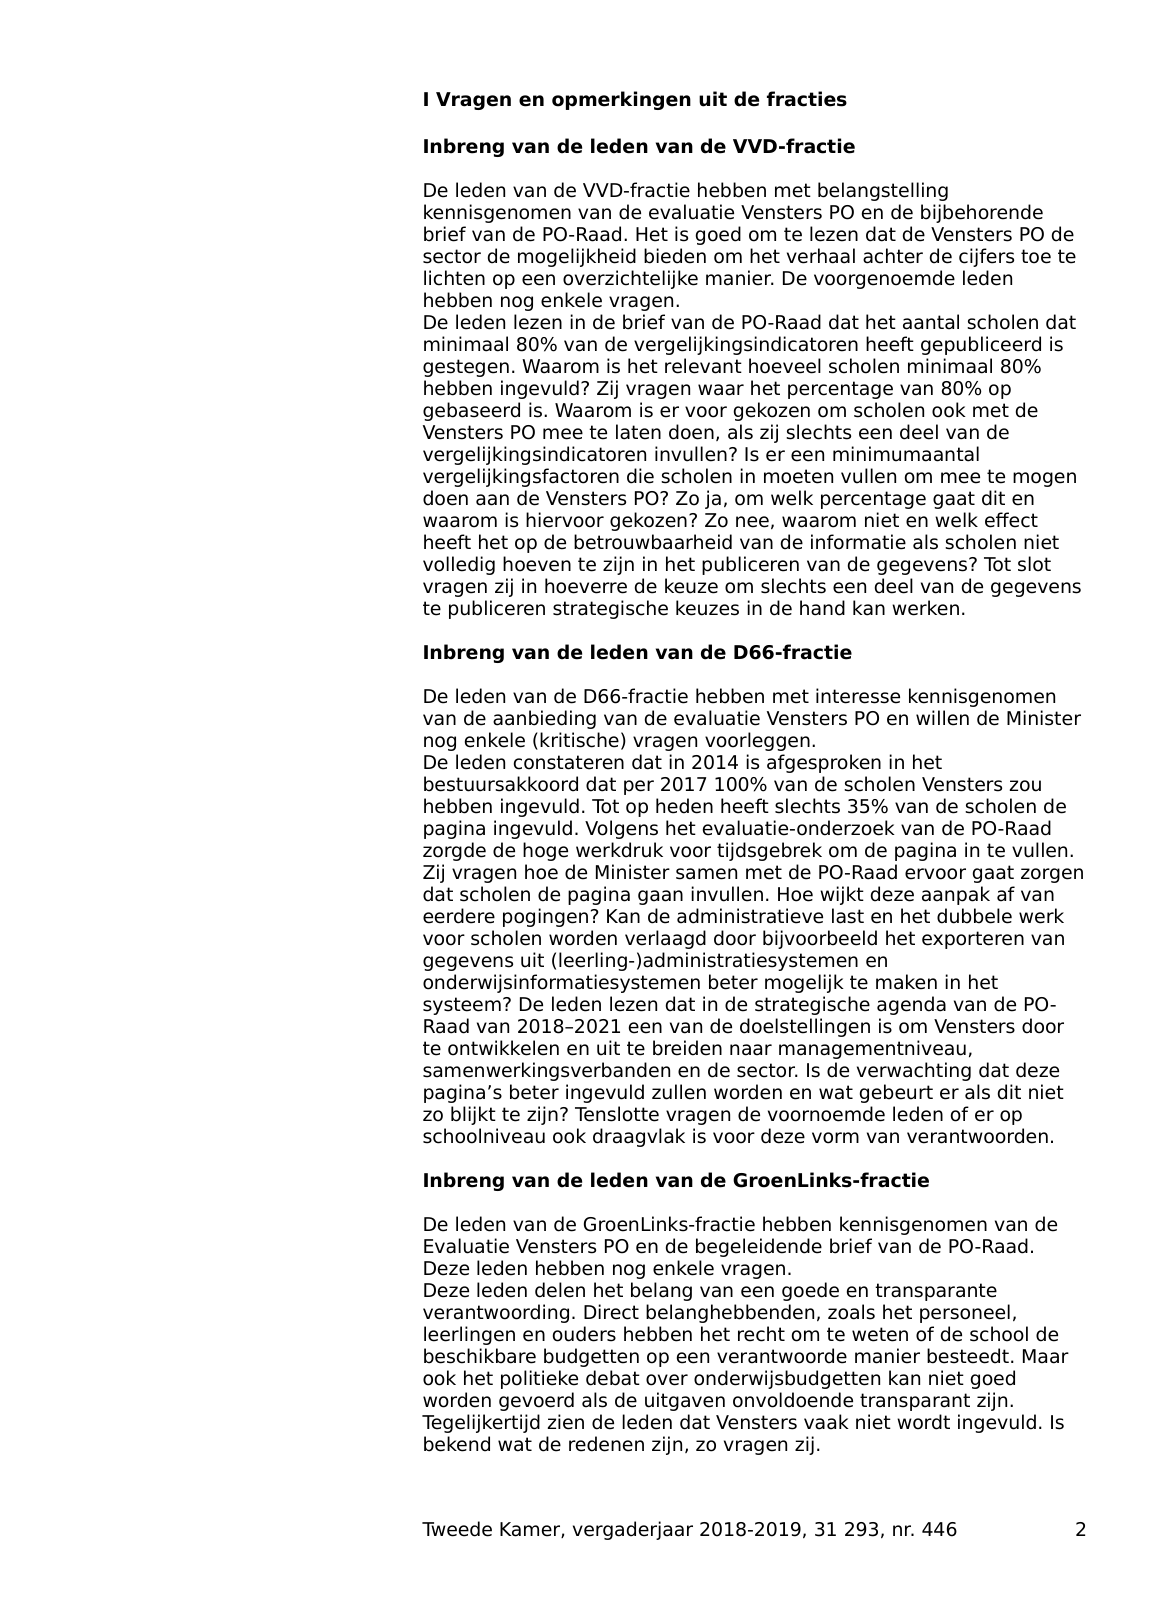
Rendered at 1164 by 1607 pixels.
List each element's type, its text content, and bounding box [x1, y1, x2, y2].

text De leden van de D66-fractie hebben met interesse kennisgenomen van de aanbieding van de evaluatie Vensters PO en willen de Minister nog enkele (kritische) vragen voorleggen. [422, 686, 1087, 752]
subtitle Inbreng van de leden van de VVD-fractie [422, 136, 1087, 158]
text De leden lezen in de brief van de PO-Raad dat het aantal scholen dat minimaal 80% van de vergelijkingsindicatoren heeft gepubliceerd is gestegen. Waarom is het relevant hoeveel scholen minimaal 80% hebben ingevuld? Zij vragen waar het percentage van 80% op gebaseerd is. Waarom is er voor gekozen om scholen ook met de Vensters PO mee te laten doen, als zij slechts een deel van de vergelijkingsindicatoren invullen? Is er een minimumaantal vergelijkingsfactoren die scholen in moeten vullen om mee te mogen doen aan de Vensters PO? Zo ja, om welk percentage gaat dit en waarom is hiervoor gekozen? Zo nee, waarom niet en welk effect heeft het op de betrouwbaarheid van de informatie als scholen niet volledig hoeven te zijn in het publiceren van de gegevens? Tot slot vragen zij in hoeverre de keuze om slechts een deel van de gegevens te publiceren strategische keuzes in de hand kan werken. [422, 312, 1087, 620]
text De leden van de VVD-fractie hebben met belangstelling kennisgenomen van de evaluatie Vensters PO en de bijbehorende brief van de PO-Raad. Het is goed om te lezen dat de Vensters PO de sector de mogelijkheid bieden om het verhaal achter de cijfers toe te lichten op een overzichtelijke manier. De voorgenoemde leden hebben nog enkele vragen. [422, 180, 1087, 312]
subtitle I Vragen en opmerkingen uit de fracties [422, 89, 1087, 111]
subtitle Inbreng van de leden van de D66-fractie [422, 642, 1087, 664]
text De leden constateren dat in 2014 is afgesproken in het bestuursakkoord dat per 2017 100% van de scholen Vensters zou hebben ingevuld. Tot op heden heeft slechts 35% van de scholen de pagina ingevuld. Volgens het evaluatie-onderzoek van de PO-Raad zorgde de hoge werkdruk voor tijdsgebrek om de pagina in te vullen. Zij vragen hoe de Minister samen met de PO-Raad ervoor gaat zorgen dat scholen de pagina gaan invullen. Hoe wijkt deze aanpak af van eerdere pogingen? Kan de administratieve last en het dubbele werk voor scholen worden verlaagd door bijvoorbeeld het exporteren van gegevens uit (leerling-)administratiesystemen en onderwijsinformatiesystemen beter mogelijk te maken in het systeem? De leden lezen dat in de strategische agenda van de PO-Raad van 2018–2021 een van de doelstellingen is om Vensters door te ontwikkelen en uit te breiden naar managementniveau, samenwerkingsverbanden en de sector. Is de verwachting dat deze pagina’s beter ingevuld zullen worden en wat gebeurt er als dit niet zo blijkt te zijn? Tenslotte vragen de voornoemde leden of er op schoolniveau ook draagvlak is voor deze vorm van verantwoorden. [422, 752, 1087, 1148]
text De leden van de GroenLinks-fractie hebben kennisgenomen van de Evaluatie Vensters PO en de begeleidende brief van de PO-Raad. Deze leden hebben nog enkele vragen. [422, 1214, 1087, 1280]
subtitle Inbreng van de leden van de GroenLinks-fractie [422, 1170, 1087, 1192]
text Deze leden delen het belang van een goede en transparante verantwoording. Direct belanghebbenden, zoals het personeel, leerlingen en ouders hebben het recht om te weten of de school de beschikbare budgetten op een verantwoorde manier besteedt. Maar ook het politieke debat over onderwijsbudgetten kan niet goed worden gevoerd als de uitgaven onvoldoende transparant zijn. Tegelijkertijd zien de leden dat Vensters vaak niet wordt ingevuld. Is bekend wat de redenen zijn, zo vragen zij. [422, 1280, 1087, 1456]
